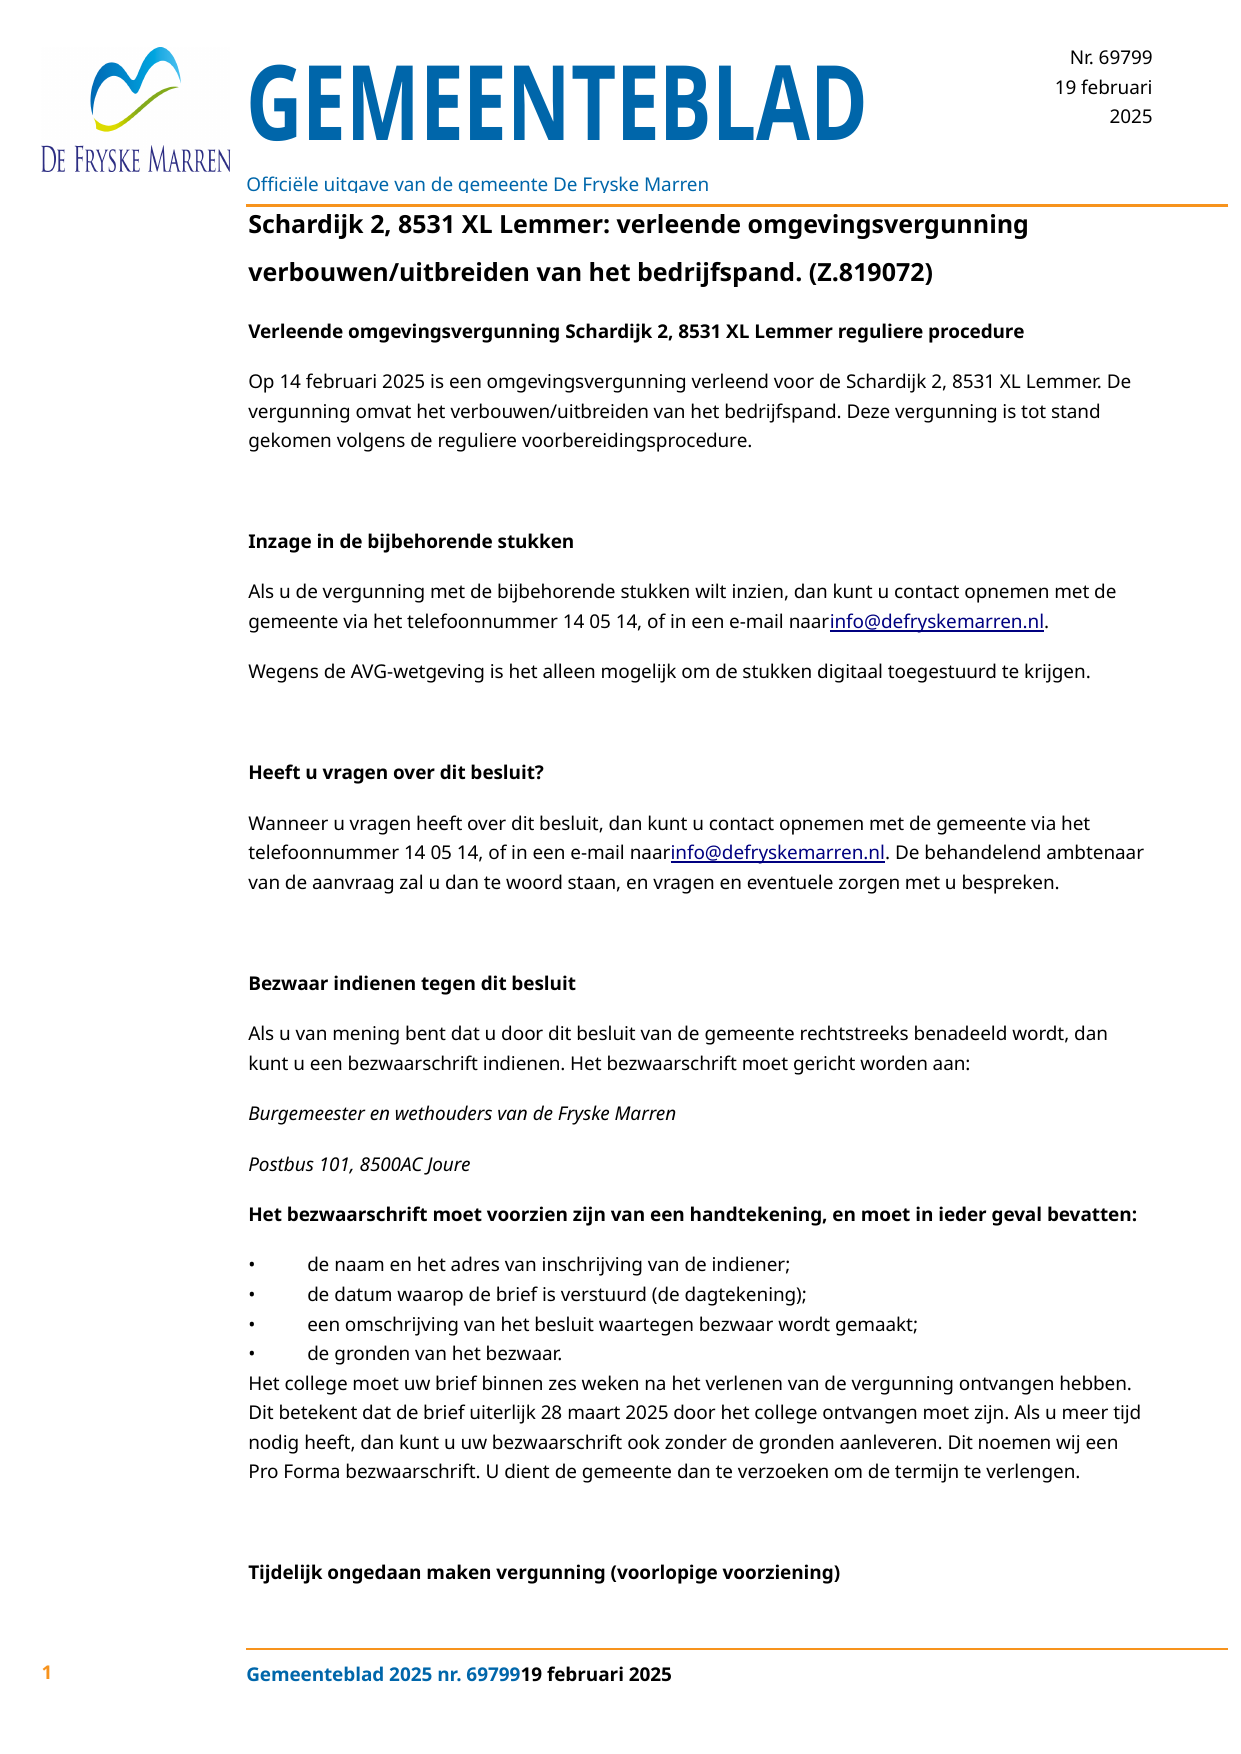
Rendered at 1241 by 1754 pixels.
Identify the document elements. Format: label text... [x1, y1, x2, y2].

text Het college moet uw brief binnen zes weken na het verlenen van de vergunning ontvangen hebben. Dit betekent dat de brief uiterlijk 28 maart 2025 door het college ontvangen moet zijn. Als u meer tijd nodig heeft, dan kunt u uw bezwaarschrift ook zonder de gronden aanleveren. Dit noemen wij een Pro Forma bezwaarschrift. U dient de gemeente dan te verzoeken om de termijn te verlengen. [248, 1370, 1152, 1484]
text Tijdelijk ongedaan maken vergunning (voorlopige voorziening) [248, 1559, 1152, 1585]
text Het bezwaarschrift moet voorzien zijn van een handtekening, en moet in ieder geval bevatten: [248, 1201, 1152, 1227]
list de naam en het adres van inschrijving van de indiener; [248, 1252, 1152, 1277]
list een omschrijving van het besluit waartegen bezwaar wordt gemaakt; [248, 1311, 1152, 1337]
text Wegens de AVG-wetgeving is het alleen mogelijk om de stukken digitaal toegestuurd te krijgen. [248, 659, 1152, 684]
text Bezwaar indienen tegen dit besluit [248, 970, 1152, 996]
text Als u van mening bent dat u door dit besluit van de gemeente rechtstreeks benadeeld wordt, dan kunt u een bezwaarschrift indienen. Het bezwaarschrift moet gericht worden aan: [248, 1020, 1152, 1076]
list de datum waarop de brief is verstuurd (de dagtekening); [248, 1281, 1152, 1307]
text Wanneer u vragen heeft over dit besluit, dan kunt u contact opnemen met de gemeente via het telefoonnummer 14 05 14, of in een e-mail naarinfo@defryskemarren.nl. De behandelend ambtenaar van de aanvraag zal u dan te woord staan, en vragen en eventuele zorgen met u bespreken. [248, 810, 1152, 895]
text Schardijk 2, 8531 XL Lemmer: verleende omgevingsvergunning verbouwen/uitbreiden van het bedrijfspand. (Z.819072) [248, 207, 1152, 288]
text Postbus 101, 8500AC Joure [248, 1151, 1152, 1177]
text Burgemeester en wethouders van de Fryske Marren [248, 1100, 1152, 1126]
text Inzage in de bijbehorende stukken [248, 528, 1152, 554]
text Heeft u vragen over dit besluit? [248, 759, 1152, 785]
text Als u de vergunning met de bijbehorende stukken wilt inzien, dan kunt u contact opnemen met de gemeente via het telefoonnummer 14 05 14, of in een e-mail naarinfo@defryskemarren.nl. [248, 579, 1152, 634]
text Op 14 februari 2025 is een omgevingsvergunning verleend voor de Schardijk 2, 8531 XL Lemmer. De vergunning omvat het verbouwen/uitbreiden van het bedrijfspand. Deze vergunning is tot stand gekomen volgens de reguliere voorbereidingsprocedure. [248, 368, 1152, 453]
list de gronden van het bezwaar. [248, 1340, 1152, 1366]
text Verleende omgevingsvergunning Schardijk 2, 8531 XL Lemmer reguliere procedure [248, 318, 1152, 344]
picture [41, 47, 231, 172]
